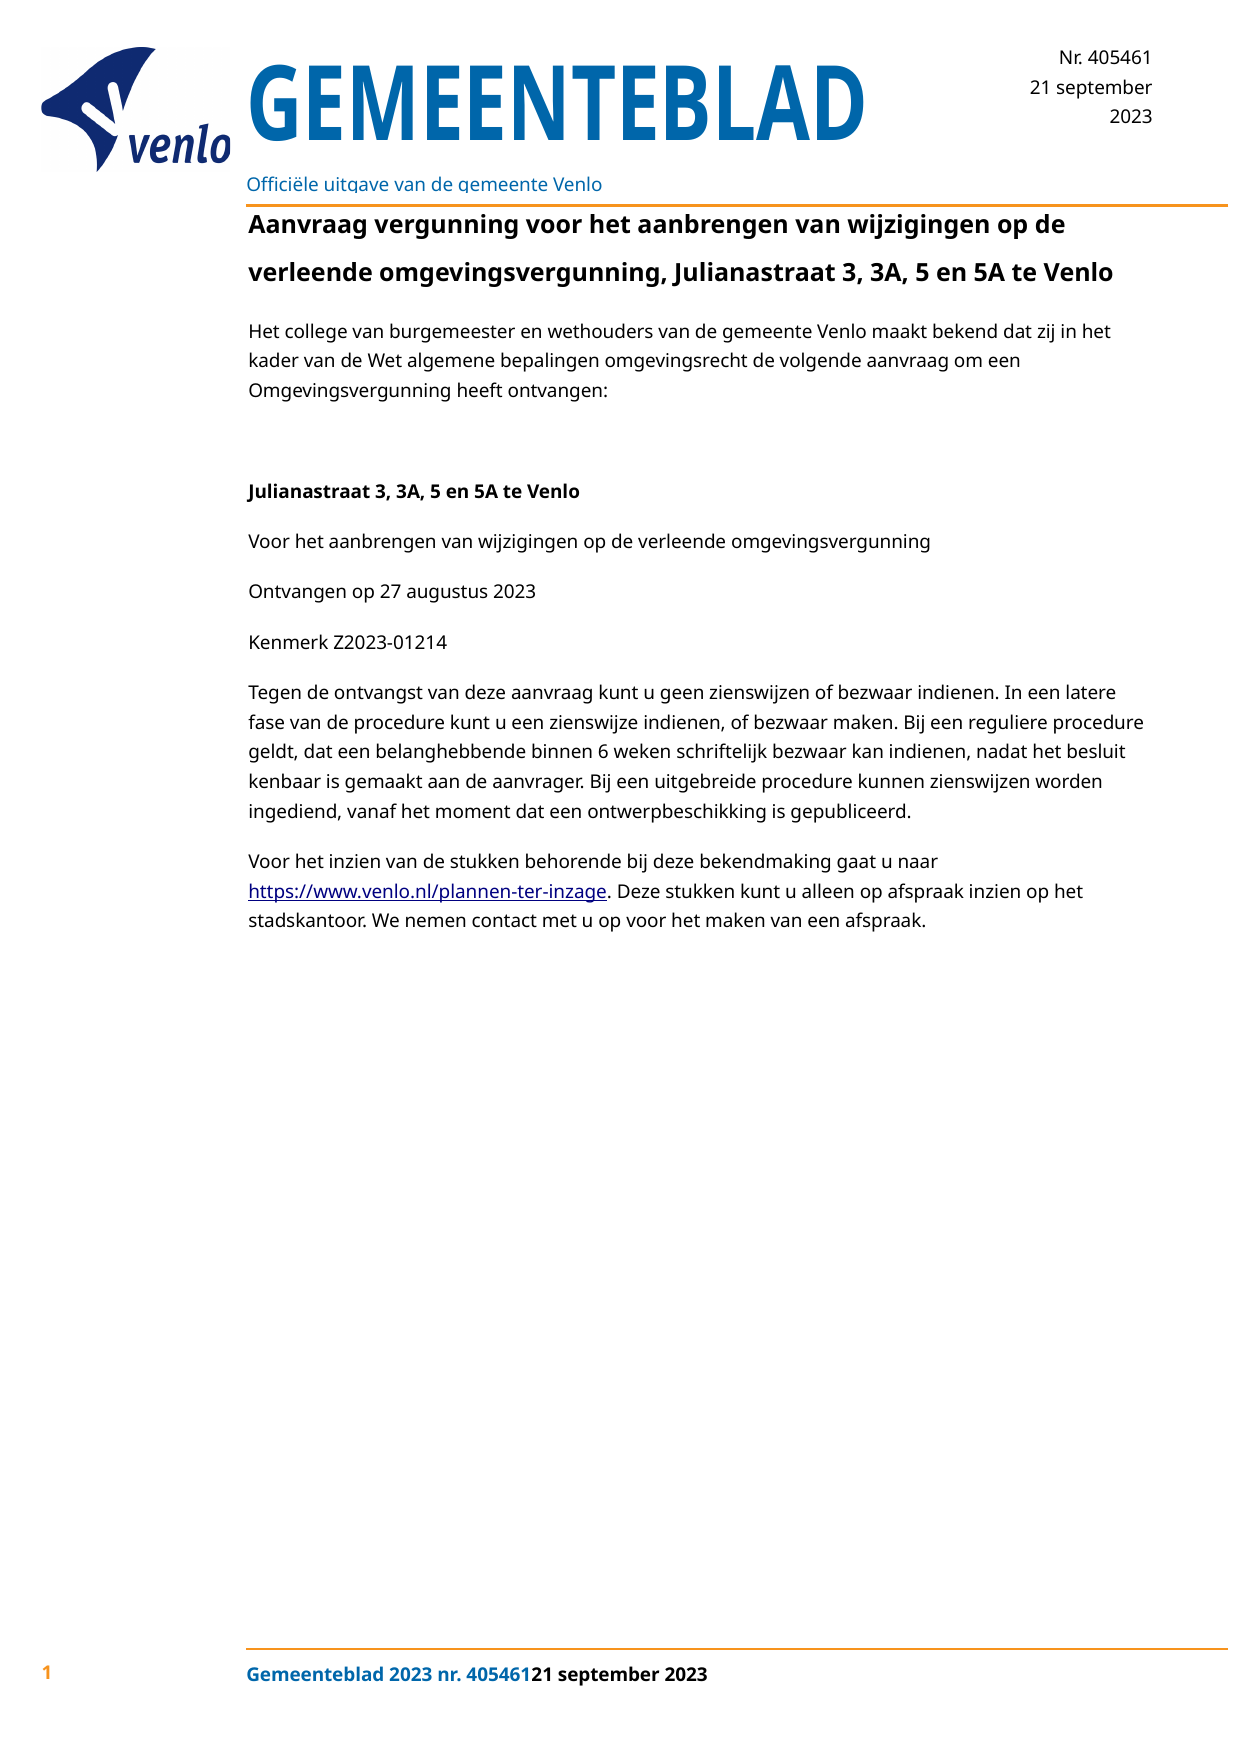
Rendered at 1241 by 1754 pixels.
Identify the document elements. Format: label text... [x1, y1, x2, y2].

text Ontvangen op 27 augustus 2023 [248, 579, 1152, 604]
picture [41, 47, 231, 172]
text Kenmerk Z2023-01214 [248, 629, 1152, 655]
text Aanvraag vergunning voor het aanbrengen van wijzigingen op de verleende omgevingsvergunning, Julianastraat 3, 3A, 5 en 5A te Venlo [248, 207, 1152, 288]
text Voor het inzien van de stukken behorende bij deze bekendmaking gaat u naar https://www.venlo.nl/plannen-ter-inzage. Deze stukken kunt u alleen op afspraak inzien op het stadskantoor. We nemen contact met u op voor het maken van een afspraak. [248, 848, 1152, 933]
text Tegen de ontvangst van deze aanvraag kunt u geen zienswijzen of bezwaar indienen. In een latere fase van de procedure kunt u een zienswijze indienen, of bezwaar maken. Bij een reguliere procedure geldt, dat een belanghebbende binnen 6 weken schriftelijk bezwaar kan indienen, nadat het besluit kenbaar is gemaakt aan de aanvrager. Bij een uitgebreide procedure kunnen zienswijzen worden ingediend, vanaf het moment dat een ontwerpbeschikking is gepubliceerd. [248, 679, 1152, 824]
text Julianastraat 3, 3A, 5 en 5A te Venlo [248, 478, 1152, 504]
text Het college van burgemeester en wethouders van de gemeente Venlo maakt bekend dat zij in het kader van de Wet algemene bepalingen omgevingsrecht de volgende aanvraag om een Omgevingsvergunning heeft ontvangen: [248, 318, 1152, 403]
text Voor het aanbrengen van wijzigingen op de verleende omgevingsvergunning [248, 528, 1152, 554]
